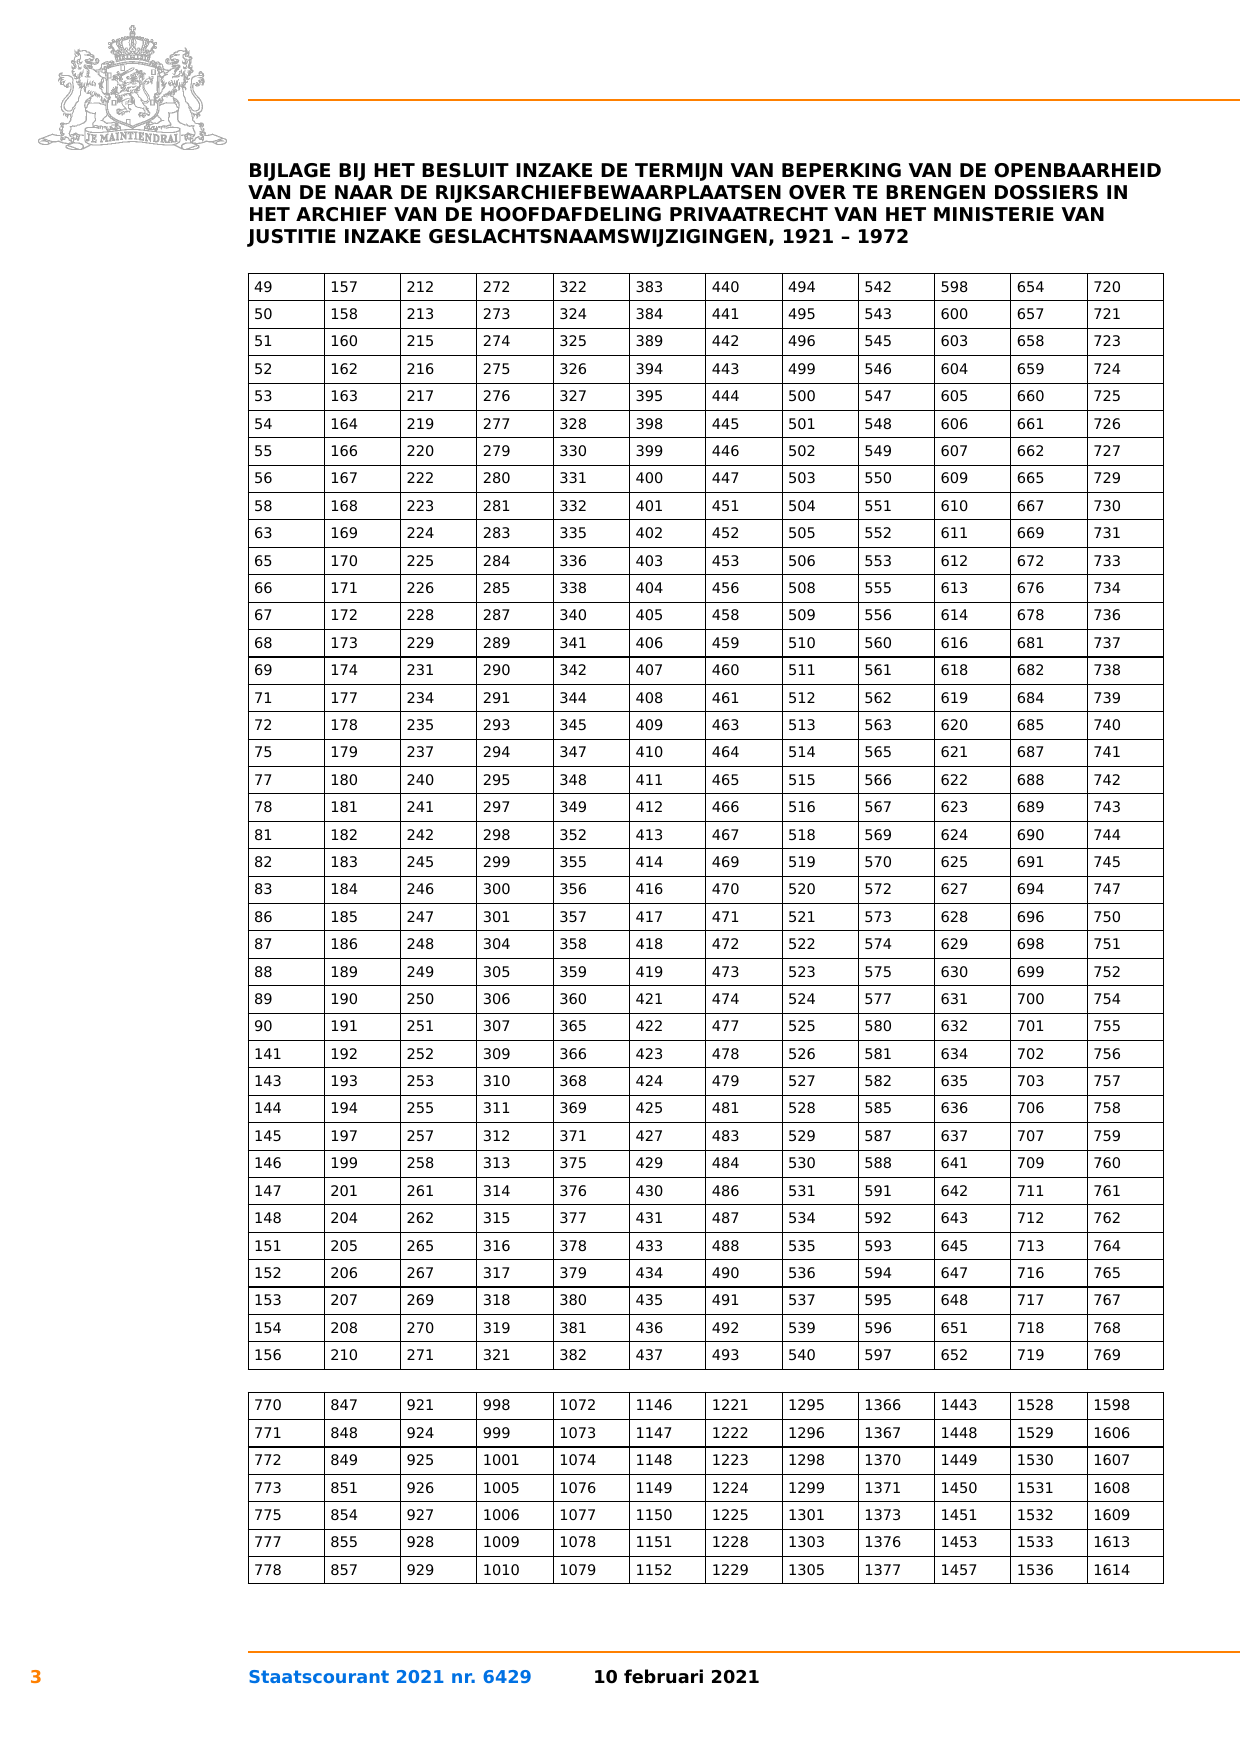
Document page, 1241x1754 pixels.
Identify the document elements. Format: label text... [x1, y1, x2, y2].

table_cell 434 [630, 1260, 705, 1286]
table_cell 409 [630, 712, 705, 738]
table_cell 1301 [783, 1502, 858, 1528]
table_cell 622 [935, 767, 1010, 793]
table_cell 628 [935, 904, 1010, 930]
table_cell 1376 [859, 1530, 934, 1556]
table_cell 166 [325, 438, 400, 464]
table_cell 222 [401, 466, 476, 492]
table_cell 146 [249, 1151, 324, 1177]
table_header 598 [935, 274, 1010, 300]
table_cell 358 [554, 931, 629, 958]
table_cell 745 [1088, 849, 1163, 876]
table_cell 145 [249, 1123, 324, 1149]
table_cell 453 [706, 548, 782, 574]
table_cell 473 [706, 959, 782, 985]
table_cell 505 [783, 520, 858, 547]
table_cell 229 [401, 630, 476, 656]
table_cell 301 [477, 904, 553, 930]
table_cell 526 [783, 1041, 858, 1067]
table_cell 270 [401, 1315, 476, 1341]
table_cell 637 [935, 1123, 1010, 1149]
table_cell 451 [706, 493, 782, 519]
table_header 49 [249, 274, 324, 300]
table_cell 577 [859, 986, 934, 1012]
table_cell 742 [1088, 767, 1163, 793]
table_cell 189 [325, 959, 400, 985]
table_cell 231 [401, 658, 476, 684]
table_cell 290 [477, 658, 553, 684]
table_cell 147 [249, 1178, 324, 1204]
table_cell 484 [706, 1151, 782, 1177]
table_cell 215 [401, 329, 476, 355]
table_cell 360 [554, 986, 629, 1012]
table_cell 404 [630, 575, 705, 602]
table_cell 141 [249, 1041, 324, 1067]
table_cell 310 [477, 1068, 553, 1095]
table_cell 499 [783, 356, 858, 382]
table_cell 737 [1088, 630, 1163, 656]
picture [38, 25, 227, 150]
table_cell 262 [401, 1205, 476, 1232]
table_cell 424 [630, 1068, 705, 1095]
table_cell 164 [325, 411, 400, 437]
table_cell 313 [477, 1151, 553, 1177]
table_cell 171 [325, 575, 400, 602]
table_cell 435 [630, 1288, 705, 1314]
table_cell 251 [401, 1014, 476, 1040]
table_cell 616 [935, 630, 1010, 656]
table_cell 591 [859, 1178, 934, 1204]
table_cell 177 [325, 685, 400, 711]
table_cell 69 [249, 658, 324, 684]
table_cell 431 [630, 1205, 705, 1232]
table_cell 479 [706, 1068, 782, 1095]
table_cell 724 [1088, 356, 1163, 382]
table_cell 1005 [477, 1475, 553, 1501]
table_cell 437 [630, 1342, 705, 1369]
table_cell 556 [859, 603, 934, 629]
table_cell 642 [935, 1178, 1010, 1204]
table_cell 551 [859, 493, 934, 519]
table_cell 241 [401, 794, 476, 821]
table_cell 193 [325, 1068, 400, 1095]
table_cell 88 [249, 959, 324, 985]
table_cell 747 [1088, 877, 1163, 903]
table_cell 447 [706, 466, 782, 492]
table_cell 423 [630, 1041, 705, 1067]
table_cell 764 [1088, 1233, 1163, 1259]
table_cell 306 [477, 986, 553, 1012]
table_cell 341 [554, 630, 629, 656]
table_cell 336 [554, 548, 629, 574]
table_cell 1152 [630, 1557, 705, 1583]
table_cell 452 [706, 520, 782, 547]
table_cell 769 [1088, 1342, 1163, 1369]
table_cell 685 [1011, 712, 1087, 738]
table_cell 1613 [1088, 1530, 1163, 1556]
table_cell 1367 [859, 1420, 934, 1446]
table_cell 456 [706, 575, 782, 602]
table_cell 365 [554, 1014, 629, 1040]
table_cell 1614 [1088, 1557, 1163, 1583]
table_cell 470 [706, 877, 782, 903]
table_cell 513 [783, 712, 858, 738]
table_cell 315 [477, 1205, 553, 1232]
table_cell 220 [401, 438, 476, 464]
table_cell 525 [783, 1014, 858, 1040]
table_cell 609 [935, 466, 1010, 492]
table_cell 690 [1011, 822, 1087, 848]
table_cell 223 [401, 493, 476, 519]
table_cell 217 [401, 384, 476, 410]
table_cell 582 [859, 1068, 934, 1095]
table_cell 348 [554, 767, 629, 793]
table_cell 371 [554, 1123, 629, 1149]
table_cell 66 [249, 575, 324, 602]
table_cell 58 [249, 493, 324, 519]
table_cell 467 [706, 822, 782, 848]
table_cell 305 [477, 959, 553, 985]
table_cell 490 [706, 1260, 782, 1286]
table_cell 445 [706, 411, 782, 437]
table_cell 265 [401, 1233, 476, 1259]
table_cell 228 [401, 603, 476, 629]
table_cell 502 [783, 438, 858, 464]
table_cell 548 [859, 411, 934, 437]
table_cell 325 [554, 329, 629, 355]
table_cell 210 [325, 1342, 400, 1369]
table_cell 580 [859, 1014, 934, 1040]
table_cell 1609 [1088, 1502, 1163, 1528]
table_cell 597 [859, 1342, 934, 1369]
table_cell 681 [1011, 630, 1087, 656]
table_cell 1451 [935, 1502, 1010, 1528]
table_cell 248 [401, 931, 476, 958]
table_header 921 [401, 1393, 476, 1419]
table_cell 405 [630, 603, 705, 629]
table_cell 378 [554, 1233, 629, 1259]
table_cell 762 [1088, 1205, 1163, 1232]
table_cell 347 [554, 740, 629, 766]
table_cell 740 [1088, 712, 1163, 738]
table_cell 595 [859, 1288, 934, 1314]
table_cell 250 [401, 986, 476, 1012]
table_cell 658 [1011, 329, 1087, 355]
table_cell 284 [477, 548, 553, 574]
table_cell 389 [630, 329, 705, 355]
table_cell 635 [935, 1068, 1010, 1095]
table_cell 573 [859, 904, 934, 930]
table_header 1146 [630, 1393, 705, 1419]
table_cell 402 [630, 520, 705, 547]
table_cell 471 [706, 904, 782, 930]
table_cell 199 [325, 1151, 400, 1177]
table_cell 736 [1088, 603, 1163, 629]
table_cell 651 [935, 1315, 1010, 1341]
table_cell 465 [706, 767, 782, 793]
table_cell 410 [630, 740, 705, 766]
table_cell 924 [401, 1420, 476, 1446]
table_cell 478 [706, 1041, 782, 1067]
table_cell 588 [859, 1151, 934, 1177]
table_cell 1608 [1088, 1475, 1163, 1501]
table_header 440 [706, 274, 782, 300]
table_cell 523 [783, 959, 858, 985]
table_cell 1450 [935, 1475, 1010, 1501]
table_cell 759 [1088, 1123, 1163, 1149]
table_cell 77 [249, 767, 324, 793]
table_cell 698 [1011, 931, 1087, 958]
table_cell 398 [630, 411, 705, 437]
table_cell 549 [859, 438, 934, 464]
table_cell 163 [325, 384, 400, 410]
table_cell 1223 [706, 1448, 782, 1474]
table_cell 1148 [630, 1448, 705, 1474]
table_cell 521 [783, 904, 858, 930]
table_cell 567 [859, 794, 934, 821]
table_cell 416 [630, 877, 705, 903]
table_cell 443 [706, 356, 782, 382]
table_cell 604 [935, 356, 1010, 382]
table_cell 481 [706, 1096, 782, 1122]
table_cell 342 [554, 658, 629, 684]
table_cell 1073 [554, 1420, 629, 1446]
table_cell 1370 [859, 1448, 934, 1474]
table_cell 335 [554, 520, 629, 547]
table_header 212 [401, 274, 476, 300]
table_cell 425 [630, 1096, 705, 1122]
table_cell 1224 [706, 1475, 782, 1501]
table_cell 694 [1011, 877, 1087, 903]
table_cell 857 [325, 1557, 400, 1583]
table_cell 527 [783, 1068, 858, 1095]
table_cell 500 [783, 384, 858, 410]
table_cell 1149 [630, 1475, 705, 1501]
table_cell 247 [401, 904, 476, 930]
table_cell 760 [1088, 1151, 1163, 1177]
table_cell 1229 [706, 1557, 782, 1583]
table_cell 928 [401, 1530, 476, 1556]
table_cell 629 [935, 931, 1010, 958]
table_cell 555 [859, 575, 934, 602]
table_cell 352 [554, 822, 629, 848]
table_cell 459 [706, 630, 782, 656]
table_cell 311 [477, 1096, 553, 1122]
table_cell 299 [477, 849, 553, 876]
table_cell 205 [325, 1233, 400, 1259]
table_cell 300 [477, 877, 553, 903]
table_cell 593 [859, 1233, 934, 1259]
table_cell 503 [783, 466, 858, 492]
table_cell 307 [477, 1014, 553, 1040]
table_cell 689 [1011, 794, 1087, 821]
table_cell 575 [859, 959, 934, 985]
table_header 272 [477, 274, 553, 300]
table_cell 273 [477, 301, 553, 328]
table_cell 298 [477, 822, 553, 848]
table_cell 657 [1011, 301, 1087, 328]
table_cell 1533 [1011, 1530, 1087, 1556]
table_cell 421 [630, 986, 705, 1012]
table_cell 277 [477, 411, 553, 437]
table_cell 661 [1011, 411, 1087, 437]
table_cell 460 [706, 658, 782, 684]
table_cell 543 [859, 301, 934, 328]
table_cell 340 [554, 603, 629, 629]
table_cell 510 [783, 630, 858, 656]
table_cell 713 [1011, 1233, 1087, 1259]
table_cell 1222 [706, 1420, 782, 1446]
table_cell 1078 [554, 1530, 629, 1556]
table_cell 778 [249, 1557, 324, 1583]
table_cell 707 [1011, 1123, 1087, 1149]
table_cell 255 [401, 1096, 476, 1122]
table_header 157 [325, 274, 400, 300]
table_cell 1532 [1011, 1502, 1087, 1528]
table_cell 493 [706, 1342, 782, 1369]
table_cell 767 [1088, 1288, 1163, 1314]
table_cell 153 [249, 1288, 324, 1314]
table_cell 87 [249, 931, 324, 958]
table_cell 514 [783, 740, 858, 766]
table_cell 547 [859, 384, 934, 410]
table_cell 366 [554, 1041, 629, 1067]
table_cell 731 [1088, 520, 1163, 547]
table_cell 327 [554, 384, 629, 410]
table_cell 317 [477, 1260, 553, 1286]
table_cell 56 [249, 466, 324, 492]
table_cell 395 [630, 384, 705, 410]
table_cell 344 [554, 685, 629, 711]
table_cell 376 [554, 1178, 629, 1204]
table_cell 267 [401, 1260, 476, 1286]
table_cell 156 [249, 1342, 324, 1369]
table_cell 191 [325, 1014, 400, 1040]
table_cell 926 [401, 1475, 476, 1501]
table_cell 418 [630, 931, 705, 958]
table_cell 700 [1011, 986, 1087, 1012]
table_cell 466 [706, 794, 782, 821]
table_cell 178 [325, 712, 400, 738]
table_cell 605 [935, 384, 1010, 410]
table_cell 345 [554, 712, 629, 738]
table_cell 294 [477, 740, 553, 766]
table_cell 169 [325, 520, 400, 547]
table_cell 356 [554, 877, 629, 903]
table_cell 185 [325, 904, 400, 930]
table_cell 687 [1011, 740, 1087, 766]
table_cell 441 [706, 301, 782, 328]
table_cell 86 [249, 904, 324, 930]
table_cell 546 [859, 356, 934, 382]
table_cell 1607 [1088, 1448, 1163, 1474]
table_cell 630 [935, 959, 1010, 985]
table_cell 672 [1011, 548, 1087, 574]
table_cell 295 [477, 767, 553, 793]
table_cell 518 [783, 822, 858, 848]
table_header 654 [1011, 274, 1087, 300]
table_cell 226 [401, 575, 476, 602]
table_cell 422 [630, 1014, 705, 1040]
table_cell 643 [935, 1205, 1010, 1232]
table_cell 570 [859, 849, 934, 876]
table_cell 665 [1011, 466, 1087, 492]
table_cell 539 [783, 1315, 858, 1341]
table_cell 338 [554, 575, 629, 602]
table_header 1295 [783, 1393, 858, 1419]
table_cell 283 [477, 520, 553, 547]
table_cell 281 [477, 493, 553, 519]
table_cell 330 [554, 438, 629, 464]
table_cell 332 [554, 493, 629, 519]
table_header 1366 [859, 1393, 934, 1419]
table_cell 701 [1011, 1014, 1087, 1040]
table_cell 240 [401, 767, 476, 793]
table_cell 1531 [1011, 1475, 1087, 1501]
table_cell 399 [630, 438, 705, 464]
table_cell 1303 [783, 1530, 858, 1556]
table_cell 194 [325, 1096, 400, 1122]
table_cell 768 [1088, 1315, 1163, 1341]
table_cell 647 [935, 1260, 1010, 1286]
table_cell 234 [401, 685, 476, 711]
table_cell 293 [477, 712, 553, 738]
table_cell 632 [935, 1014, 1010, 1040]
table_cell 734 [1088, 575, 1163, 602]
table_cell 627 [935, 877, 1010, 903]
table_cell 380 [554, 1288, 629, 1314]
table_cell 1001 [477, 1448, 553, 1474]
table_cell 1529 [1011, 1420, 1087, 1446]
table_cell 733 [1088, 548, 1163, 574]
table_cell 662 [1011, 438, 1087, 464]
table_cell 257 [401, 1123, 476, 1149]
table_cell 756 [1088, 1041, 1163, 1067]
table_cell 619 [935, 685, 1010, 711]
table_cell 316 [477, 1233, 553, 1259]
table_cell 614 [935, 603, 1010, 629]
table_cell 528 [783, 1096, 858, 1122]
table_header 1528 [1011, 1393, 1087, 1419]
table_cell 417 [630, 904, 705, 930]
table_cell 51 [249, 329, 324, 355]
table_cell 444 [706, 384, 782, 410]
table_cell 381 [554, 1315, 629, 1341]
table_cell 148 [249, 1205, 324, 1232]
table_cell 667 [1011, 493, 1087, 519]
table_cell 703 [1011, 1068, 1087, 1095]
table_cell 401 [630, 493, 705, 519]
table_cell 152 [249, 1260, 324, 1286]
table_cell 50 [249, 301, 324, 328]
table_cell 406 [630, 630, 705, 656]
table_cell 75 [249, 740, 324, 766]
table_cell 279 [477, 438, 553, 464]
table_cell 566 [859, 767, 934, 793]
table_cell 1371 [859, 1475, 934, 1501]
table_header 1443 [935, 1393, 1010, 1419]
table_cell 678 [1011, 603, 1087, 629]
table_cell 182 [325, 822, 400, 848]
table_cell 594 [859, 1260, 934, 1286]
table_cell 170 [325, 548, 400, 574]
table_cell 81 [249, 822, 324, 848]
table_cell 492 [706, 1315, 782, 1341]
table_cell 607 [935, 438, 1010, 464]
table_cell 634 [935, 1041, 1010, 1067]
table_cell 660 [1011, 384, 1087, 410]
table_cell 204 [325, 1205, 400, 1232]
table_cell 180 [325, 767, 400, 793]
table_cell 237 [401, 740, 476, 766]
table_cell 208 [325, 1315, 400, 1341]
table_header 770 [249, 1393, 324, 1419]
table_cell 1457 [935, 1557, 1010, 1583]
table_cell 509 [783, 603, 858, 629]
table_cell 855 [325, 1530, 400, 1556]
table_cell 472 [706, 931, 782, 958]
table_cell 349 [554, 794, 629, 821]
table_cell 162 [325, 356, 400, 382]
table_cell 755 [1088, 1014, 1163, 1040]
table_cell 357 [554, 904, 629, 930]
table_cell 377 [554, 1205, 629, 1232]
table_cell 359 [554, 959, 629, 985]
table_cell 540 [783, 1342, 858, 1369]
table_cell 190 [325, 986, 400, 1012]
table_cell 486 [706, 1178, 782, 1204]
table_cell 725 [1088, 384, 1163, 410]
table_header 322 [554, 274, 629, 300]
table_cell 613 [935, 575, 1010, 602]
table_cell 530 [783, 1151, 858, 1177]
table_cell 235 [401, 712, 476, 738]
table_cell 304 [477, 931, 553, 958]
table_cell 506 [783, 548, 858, 574]
table_cell 477 [706, 1014, 782, 1040]
table_cell 696 [1011, 904, 1087, 930]
table_cell 676 [1011, 575, 1087, 602]
table_cell 669 [1011, 520, 1087, 547]
table_cell 723 [1088, 329, 1163, 355]
table_cell 1147 [630, 1420, 705, 1446]
table_cell 1530 [1011, 1448, 1087, 1474]
table_cell 53 [249, 384, 324, 410]
table_cell 252 [401, 1041, 476, 1067]
table_cell 67 [249, 603, 324, 629]
table_cell 504 [783, 493, 858, 519]
table_cell 249 [401, 959, 476, 985]
table_cell 285 [477, 575, 553, 602]
table_cell 192 [325, 1041, 400, 1067]
table_cell 508 [783, 575, 858, 602]
table_cell 167 [325, 466, 400, 492]
table_cell 531 [783, 1178, 858, 1204]
table_cell 1299 [783, 1475, 858, 1501]
table_cell 552 [859, 520, 934, 547]
table_cell 718 [1011, 1315, 1087, 1341]
table_cell 684 [1011, 685, 1087, 711]
table_cell 565 [859, 740, 934, 766]
table_cell 581 [859, 1041, 934, 1067]
table_header 1221 [706, 1393, 782, 1419]
table_cell 1150 [630, 1502, 705, 1528]
table_cell 407 [630, 658, 705, 684]
table_cell 625 [935, 849, 1010, 876]
table_cell 610 [935, 493, 1010, 519]
table_cell 522 [783, 931, 858, 958]
table_cell 1377 [859, 1557, 934, 1583]
table_cell 534 [783, 1205, 858, 1232]
table_header 1598 [1088, 1393, 1163, 1419]
table_cell 1453 [935, 1530, 1010, 1556]
table_cell 535 [783, 1233, 858, 1259]
table_cell 408 [630, 685, 705, 711]
table_cell 537 [783, 1288, 858, 1314]
table_cell 596 [859, 1315, 934, 1341]
table_cell 1079 [554, 1557, 629, 1583]
table_cell 403 [630, 548, 705, 574]
table_cell 645 [935, 1233, 1010, 1259]
table_cell 603 [935, 329, 1010, 355]
table_cell 224 [401, 520, 476, 547]
table_cell 729 [1088, 466, 1163, 492]
table_cell 717 [1011, 1288, 1087, 1314]
table_cell 1298 [783, 1448, 858, 1474]
table_cell 691 [1011, 849, 1087, 876]
table_cell 752 [1088, 959, 1163, 985]
table_cell 1010 [477, 1557, 553, 1583]
table_cell 730 [1088, 493, 1163, 519]
table_cell 1449 [935, 1448, 1010, 1474]
table_cell 621 [935, 740, 1010, 766]
table_cell 771 [249, 1420, 324, 1446]
table_cell 563 [859, 712, 934, 738]
table_cell 727 [1088, 438, 1163, 464]
table_cell 181 [325, 794, 400, 821]
table_cell 436 [630, 1315, 705, 1341]
table_cell 253 [401, 1068, 476, 1095]
table_cell 400 [630, 466, 705, 492]
table_cell 411 [630, 767, 705, 793]
table_cell 65 [249, 548, 324, 574]
table_cell 324 [554, 301, 629, 328]
table_cell 851 [325, 1475, 400, 1501]
table_cell 711 [1011, 1178, 1087, 1204]
table_cell 529 [783, 1123, 858, 1149]
table_cell 331 [554, 466, 629, 492]
table_cell 574 [859, 931, 934, 958]
table_cell 592 [859, 1205, 934, 1232]
table_cell 412 [630, 794, 705, 821]
table_header 1072 [554, 1393, 629, 1419]
table_cell 312 [477, 1123, 553, 1149]
table_cell 496 [783, 329, 858, 355]
table_cell 143 [249, 1068, 324, 1095]
table_cell 274 [477, 329, 553, 355]
table_cell 1373 [859, 1502, 934, 1528]
table_cell 927 [401, 1502, 476, 1528]
table_cell 144 [249, 1096, 324, 1122]
table_cell 652 [935, 1342, 1010, 1369]
table_cell 1228 [706, 1530, 782, 1556]
table_cell 925 [401, 1448, 476, 1474]
table_cell 368 [554, 1068, 629, 1095]
table_cell 587 [859, 1123, 934, 1149]
table_cell 775 [249, 1502, 324, 1528]
table_cell 1448 [935, 1420, 1010, 1446]
table_cell 487 [706, 1205, 782, 1232]
table_cell 999 [477, 1420, 553, 1446]
table_cell 258 [401, 1151, 476, 1177]
subtitle BIJLAGE BIJ HET BESLUIT INZAKE DE TERMIJN VAN BEPERKING VAN DE OPENBAARHEID VAN DE NAAR DE RIJKSARCHIEFBEWAARPLAATSEN OVER TE BRENGEN DOSSIERS IN HET ARCHIEF VAN DE HOOFDAFDELING PRIVAATRECHT VAN HET MINISTERIE VAN JUSTITIE INZAKE GESLACHTSNAAMSWIJZIGINGEN, 1921 – 1972 [248, 160, 1163, 248]
table_cell 1536 [1011, 1557, 1087, 1583]
table_cell 474 [706, 986, 782, 1012]
table_cell 414 [630, 849, 705, 876]
table_cell 491 [706, 1288, 782, 1314]
table_cell 297 [477, 794, 553, 821]
table_cell 168 [325, 493, 400, 519]
table_cell 464 [706, 740, 782, 766]
table_cell 446 [706, 438, 782, 464]
table_cell 585 [859, 1096, 934, 1122]
table_cell 611 [935, 520, 1010, 547]
table_cell 744 [1088, 822, 1163, 848]
table_cell 314 [477, 1178, 553, 1204]
table_cell 63 [249, 520, 324, 547]
table_cell 1074 [554, 1448, 629, 1474]
table_cell 854 [325, 1502, 400, 1528]
table_cell 612 [935, 548, 1010, 574]
table_cell 536 [783, 1260, 858, 1286]
table_cell 712 [1011, 1205, 1087, 1232]
table_cell 721 [1088, 301, 1163, 328]
table_cell 1009 [477, 1530, 553, 1556]
table_cell 1151 [630, 1530, 705, 1556]
table_cell 483 [706, 1123, 782, 1149]
table_cell 757 [1088, 1068, 1163, 1095]
table_cell 197 [325, 1123, 400, 1149]
table_cell 702 [1011, 1041, 1087, 1067]
table_cell 225 [401, 548, 476, 574]
table_cell 261 [401, 1178, 476, 1204]
table_cell 512 [783, 685, 858, 711]
table_cell 242 [401, 822, 476, 848]
table_cell 519 [783, 849, 858, 876]
table_cell 201 [325, 1178, 400, 1204]
table_cell 511 [783, 658, 858, 684]
table_cell 289 [477, 630, 553, 656]
table_cell 52 [249, 356, 324, 382]
table_cell 172 [325, 603, 400, 629]
table_cell 631 [935, 986, 1010, 1012]
table_cell 1077 [554, 1502, 629, 1528]
table_cell 1006 [477, 1502, 553, 1528]
table_header 542 [859, 274, 934, 300]
table_cell 520 [783, 877, 858, 903]
table_cell 154 [249, 1315, 324, 1341]
table_cell 1606 [1088, 1420, 1163, 1446]
table_cell 929 [401, 1557, 476, 1583]
table_cell 433 [630, 1233, 705, 1259]
table_cell 709 [1011, 1151, 1087, 1177]
table_cell 382 [554, 1342, 629, 1369]
table_cell 174 [325, 658, 400, 684]
table_cell 848 [325, 1420, 400, 1446]
table_cell 659 [1011, 356, 1087, 382]
table_cell 515 [783, 767, 858, 793]
table_cell 206 [325, 1260, 400, 1286]
table_cell 394 [630, 356, 705, 382]
table_cell 682 [1011, 658, 1087, 684]
table_cell 245 [401, 849, 476, 876]
table_cell 516 [783, 794, 858, 821]
table_cell 738 [1088, 658, 1163, 684]
table_cell 72 [249, 712, 324, 738]
table_cell 754 [1088, 986, 1163, 1012]
table_cell 648 [935, 1288, 1010, 1314]
table_header 998 [477, 1393, 553, 1419]
table_header 494 [783, 274, 858, 300]
table_cell 741 [1088, 740, 1163, 766]
table_cell 688 [1011, 767, 1087, 793]
table_cell 600 [935, 301, 1010, 328]
table_cell 501 [783, 411, 858, 437]
table_cell 151 [249, 1233, 324, 1259]
table_cell 429 [630, 1151, 705, 1177]
table_cell 751 [1088, 931, 1163, 958]
table_cell 280 [477, 466, 553, 492]
table_cell 90 [249, 1014, 324, 1040]
table_cell 773 [249, 1475, 324, 1501]
table_cell 706 [1011, 1096, 1087, 1122]
table_cell 83 [249, 877, 324, 903]
table_cell 550 [859, 466, 934, 492]
table_cell 636 [935, 1096, 1010, 1122]
table_cell 719 [1011, 1342, 1087, 1369]
table_cell 158 [325, 301, 400, 328]
table_cell 469 [706, 849, 782, 876]
table_cell 458 [706, 603, 782, 629]
table_cell 287 [477, 603, 553, 629]
table_cell 173 [325, 630, 400, 656]
table_cell 82 [249, 849, 324, 876]
table_cell 777 [249, 1530, 324, 1556]
table_cell 55 [249, 438, 324, 464]
table_cell 68 [249, 630, 324, 656]
table_cell 569 [859, 822, 934, 848]
table_cell 54 [249, 411, 324, 437]
table_cell 761 [1088, 1178, 1163, 1204]
table_header 720 [1088, 274, 1163, 300]
table_cell 545 [859, 329, 934, 355]
table_cell 271 [401, 1342, 476, 1369]
table_cell 623 [935, 794, 1010, 821]
table_cell 71 [249, 685, 324, 711]
table_cell 463 [706, 712, 782, 738]
table_cell 772 [249, 1448, 324, 1474]
table_cell 553 [859, 548, 934, 574]
table_cell 291 [477, 685, 553, 711]
table_cell 524 [783, 986, 858, 1012]
table_cell 1076 [554, 1475, 629, 1501]
table_cell 743 [1088, 794, 1163, 821]
table_cell 319 [477, 1315, 553, 1341]
table_cell 624 [935, 822, 1010, 848]
table_cell 246 [401, 877, 476, 903]
table_header 847 [325, 1393, 400, 1419]
table_cell 716 [1011, 1260, 1087, 1286]
table_cell 375 [554, 1151, 629, 1177]
table_cell 326 [554, 356, 629, 382]
table_cell 328 [554, 411, 629, 437]
table_cell 184 [325, 877, 400, 903]
table_cell 849 [325, 1448, 400, 1474]
table_cell 276 [477, 384, 553, 410]
table_cell 216 [401, 356, 476, 382]
table_cell 384 [630, 301, 705, 328]
table_cell 572 [859, 877, 934, 903]
table_cell 618 [935, 658, 1010, 684]
table_cell 488 [706, 1233, 782, 1259]
table_cell 739 [1088, 685, 1163, 711]
table_cell 183 [325, 849, 400, 876]
table_cell 765 [1088, 1260, 1163, 1286]
table_cell 89 [249, 986, 324, 1012]
table_cell 620 [935, 712, 1010, 738]
table_cell 641 [935, 1151, 1010, 1177]
table_cell 427 [630, 1123, 705, 1149]
table_cell 275 [477, 356, 553, 382]
table_cell 219 [401, 411, 476, 437]
table_cell 726 [1088, 411, 1163, 437]
table_cell 207 [325, 1288, 400, 1314]
table_cell 606 [935, 411, 1010, 437]
table_cell 442 [706, 329, 782, 355]
table_cell 562 [859, 685, 934, 711]
table_cell 413 [630, 822, 705, 848]
table_cell 699 [1011, 959, 1087, 985]
table_cell 379 [554, 1260, 629, 1286]
table_cell 369 [554, 1096, 629, 1122]
table_cell 419 [630, 959, 705, 985]
table_cell 430 [630, 1178, 705, 1204]
table_cell 495 [783, 301, 858, 328]
table_cell 758 [1088, 1096, 1163, 1122]
table_cell 561 [859, 658, 934, 684]
table_cell 309 [477, 1041, 553, 1067]
table_cell 461 [706, 685, 782, 711]
table_cell 186 [325, 931, 400, 958]
table_cell 213 [401, 301, 476, 328]
table_cell 560 [859, 630, 934, 656]
table_cell 1296 [783, 1420, 858, 1446]
table_cell 160 [325, 329, 400, 355]
table_cell 318 [477, 1288, 553, 1314]
table_cell 1305 [783, 1557, 858, 1583]
table_cell 355 [554, 849, 629, 876]
table_cell 269 [401, 1288, 476, 1314]
table_cell 179 [325, 740, 400, 766]
table_cell 750 [1088, 904, 1163, 930]
table_cell 1225 [706, 1502, 782, 1528]
table_cell 321 [477, 1342, 553, 1369]
table_header 383 [630, 274, 705, 300]
table_cell 78 [249, 794, 324, 821]
